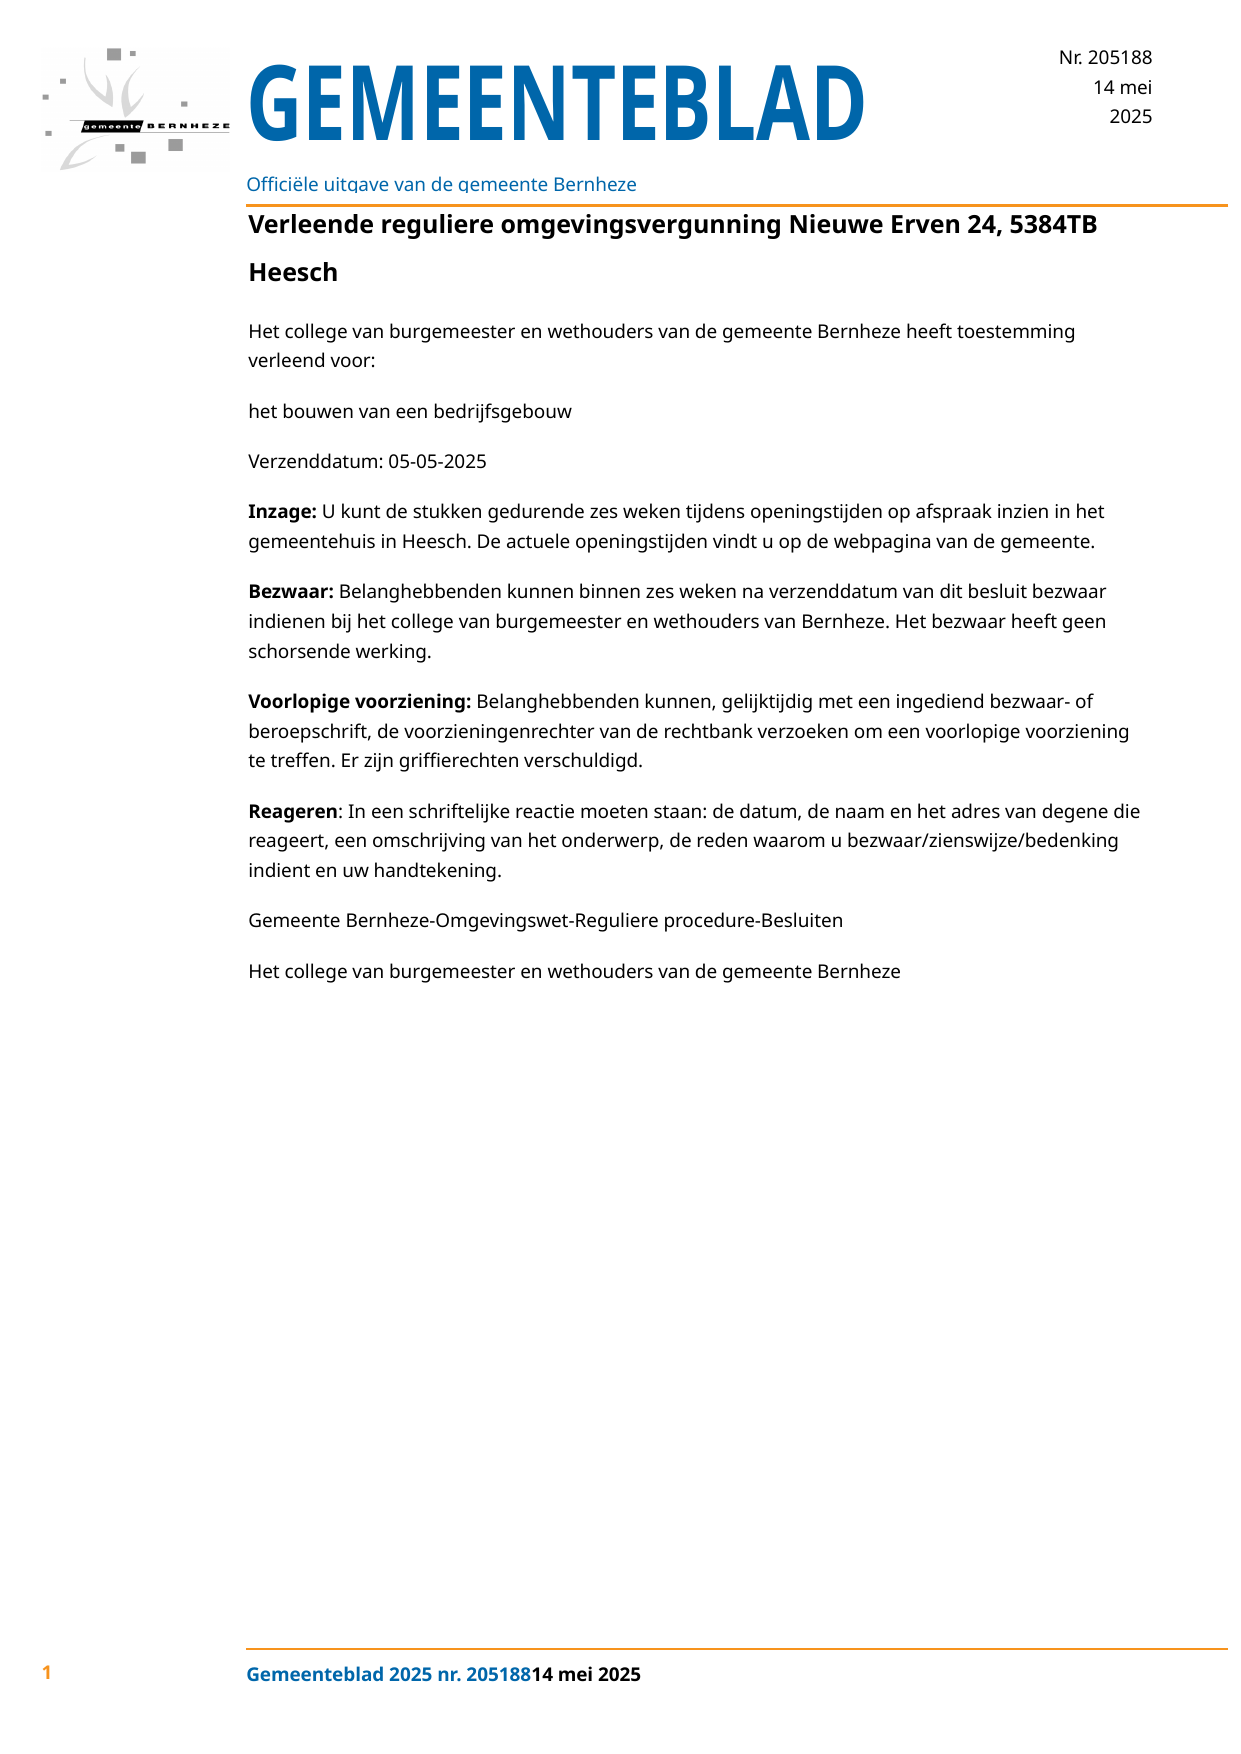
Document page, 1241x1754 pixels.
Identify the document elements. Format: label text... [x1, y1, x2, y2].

text Verleende reguliere omgevingsvergunning Nieuwe Erven 24, 5384TB Heesch [248, 207, 1152, 288]
text Bezwaar: Belanghebbenden kunnen binnen zes weken na verzenddatum van dit besluit bezwaar indienen bij het college van burgemeester en wethouders van Bernheze. Het bezwaar heeft geen schorsende werking. [248, 579, 1152, 664]
text Gemeente Bernheze-Omgevingswet-Reguliere procedure-Besluiten [248, 907, 1152, 933]
text Voorlopige voorziening: Belanghebbenden kunnen, gelijktijdig met een ingediend bezwaar- of beroepschrift, de voorzieningenrechter van de rechtbank verzoeken om een voorlopige voorziening te treffen. Er zijn griffierechten verschuldigd. [248, 688, 1152, 773]
text het bouwen van een bedrijfsgebouw [248, 398, 1152, 424]
picture [41, 47, 231, 172]
text Inzage: U kunt de stukken gedurende zes weken tijdens openingstijden op afspraak inzien in het gemeentehuis in Heesch. De actuele openingstijden vindt u op de webpagina van de gemeente. [248, 499, 1152, 554]
text Het college van burgemeester en wethouders van de gemeente Bernheze heeft toestemming verleend voor: [248, 318, 1152, 373]
text Verzenddatum: 05-05-2025 [248, 448, 1152, 474]
text Reageren: In een schriftelijke reactie moeten staan: de datum, de naam en het adres van degene die reageert, een omschrijving van het onderwerp, de reden waarom u bezwaar/zienswijze/bedenking indient en uw handtekening. [248, 798, 1152, 883]
text Het college van burgemeester en wethouders van de gemeente Bernheze [248, 958, 1152, 984]
